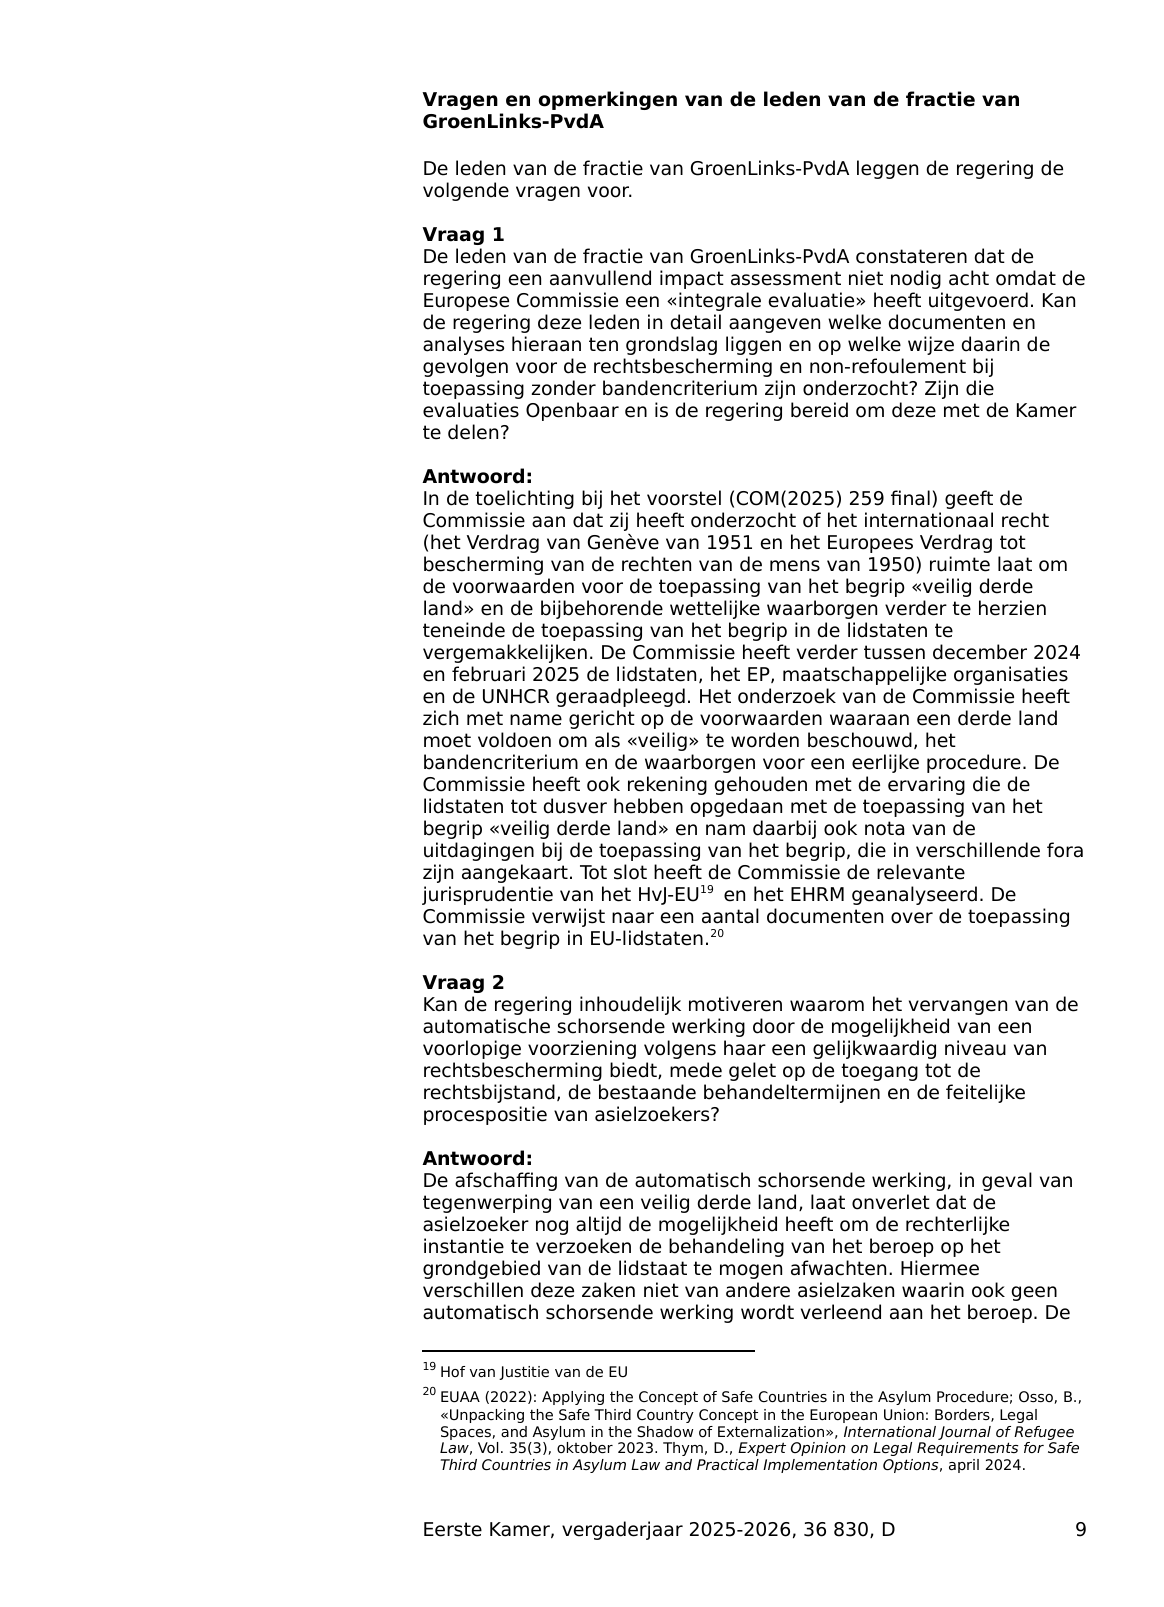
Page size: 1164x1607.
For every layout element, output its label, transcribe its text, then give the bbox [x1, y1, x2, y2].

text Hof van Justitie van de EU [422, 1360, 1087, 1382]
text De leden van de fractie van GroenLinks-PvdA leggen de regering de volgende vragen voor. [422, 158, 1087, 202]
text De leden van de fractie van GroenLinks-PvdA constateren dat de regering een aanvullend impact assessment niet nodig acht omdat de Europese Commissie een «integrale evaluatie» heeft uitgevoerd. Kan de regering deze leden in detail aangeven welke documenten en analyses hieraan ten grondslag liggen en op welke wijze daarin de gevolgen voor de rechtsbescherming en non-refoulement bij toepassing zonder bandencriterium zijn onderzocht? Zijn die evaluaties Openbaar en is de regering bereid om deze met de Kamer te delen? [422, 246, 1087, 444]
text Antwoord: [422, 1148, 1087, 1170]
text Antwoord: [422, 466, 1087, 488]
text Kan de regering inhoudelijk motiveren waarom het vervangen van de automatische schorsende werking door de mogelijkheid van een voorlopige voorziening volgens haar een gelijkwaardig niveau van rechtsbescherming biedt, mede gelet op de toegang tot de rechtsbijstand, de bestaande behandeltermijnen en de feitelijke procespositie van asielzoekers? [422, 994, 1087, 1126]
text Vraag 1 [422, 224, 1087, 246]
subtitle Vragen en opmerkingen van de leden van de fractie van GroenLinks-PvdA [422, 89, 1087, 133]
text In de toelichting bij het voorstel (COM(2025) 259 final) geeft de Commissie aan dat zij heeft onderzocht of het internationaal recht (het Verdrag van Genève van 1951 en het Europees Verdrag tot bescherming van de rechten van de mens van 1950) ruimte laat om de voorwaarden voor de toepassing van het begrip «veilig derde land» en de bijbehorende wettelijke waarborgen verder te herzien teneinde de toepassing van het begrip in de lidstaten te vergemakkelijken. De Commissie heeft verder tussen december 2024 en februari 2025 de lidstaten, het EP, maatschappelijke organisaties en de UNHCR geraadpleegd. Het onderzoek van de Commissie heeft zich met name gericht op de voorwaarden waaraan een derde land moet voldoen om als «veilig» te worden beschouwd, het bandencriterium en de waarborgen voor een eerlijke procedure. De Commissie heeft ook rekening gehouden met de ervaring die de lidstaten tot dusver hebben opgedaan met de toepassing van het begrip «veilig derde land» en nam daarbij ook nota van de uitdagingen bij de toepassing van het begrip, die in verschillende fora zijn aangekaart. Tot slot heeft de Commissie de relevante jurisprudentie van het HvJ-EU en het EHRM geanalyseerd. De Commissie verwijst naar een aantal documenten over de toepassing van het begrip in EU-lidstaten. [422, 488, 1087, 950]
text De afschaffing van de automatisch schorsende werking, in geval van tegenwerping van een veilig derde land, laat onverlet dat de asielzoeker nog altijd de mogelijkheid heeft om de rechterlijke instantie te verzoeken de behandeling van het beroep op het grondgebied van de lidstaat te mogen afwachten. Hiermee verschillen deze zaken niet van andere asielzaken waarin ook geen automatisch schorsende werking wordt verleend aan het beroep. De [422, 1170, 1087, 1324]
text EUAA (2022): Applying the Concept of Safe Countries in the Asylum Procedure; Osso, B., «Unpacking the Safe Third Country Concept in the European Union: Borders, Legal Spaces, and Asylum in the Shadow of Externalization», International Journal of Refugee Law, Vol. 35(3), oktober 2023. Thym, D., Expert Opinion on Legal Requirements for Safe Third Countries in Asylum Law and Practical Implementation Options, april 2024. [422, 1385, 1087, 1474]
text Vraag 2 [422, 972, 1087, 994]
